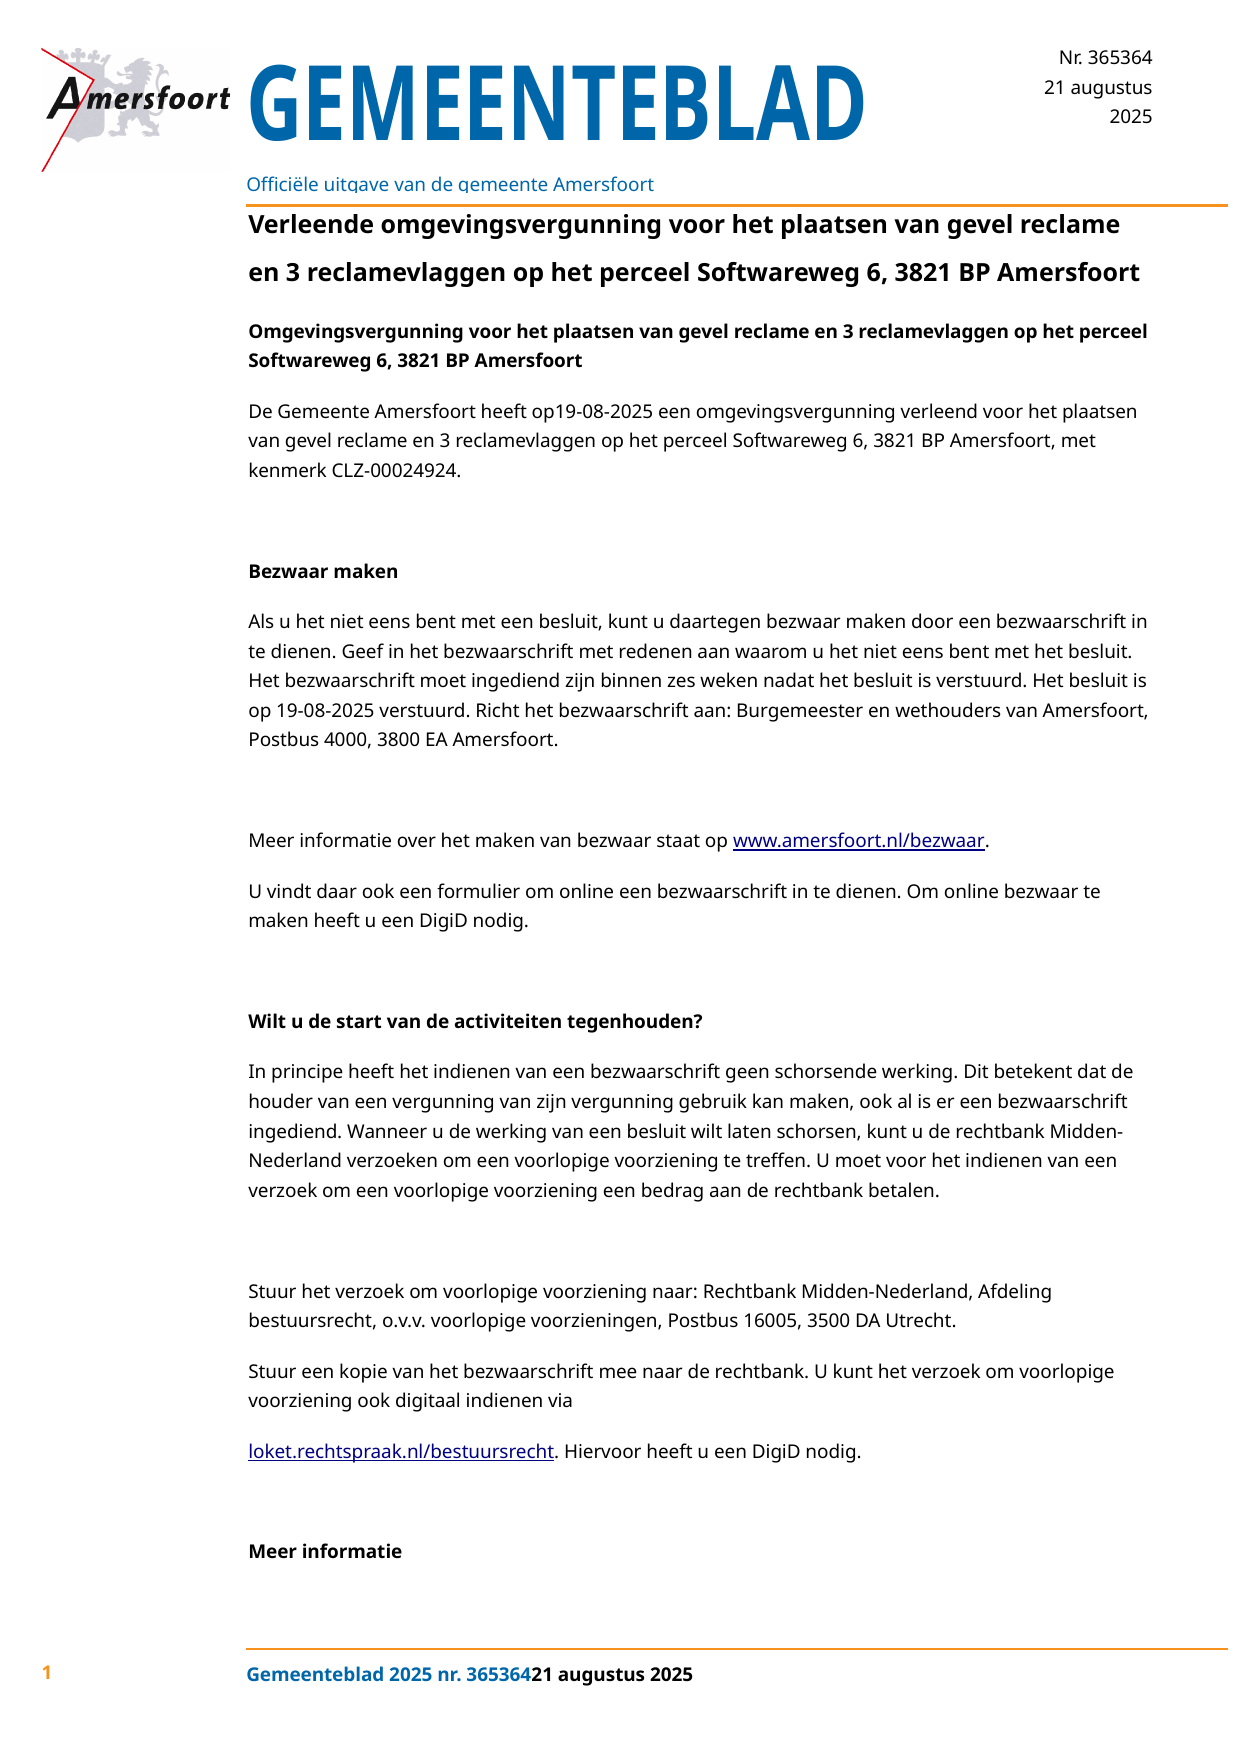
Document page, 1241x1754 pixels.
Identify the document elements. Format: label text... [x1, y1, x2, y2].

text loket.rechtspraak.nl/bestuursrecht. Hiervoor heeft u een DigiD nodig. [248, 1438, 1152, 1464]
text Verleende omgevingsvergunning voor het plaatsen van gevel reclame en 3 reclamevlaggen op het perceel Softwareweg 6, 3821 BP Amersfoort [248, 207, 1152, 288]
text Als u het niet eens bent met een besluit, kunt u daartegen bezwaar maken door een bezwaarschrift in te dienen. Geef in het bezwaarschrift met redenen aan waarom u het niet eens bent met het besluit. Het bezwaarschrift moet ingediend zijn binnen zes weken nadat het besluit is verstuurd. Het besluit is op 19-08-2025 verstuurd. Richt het bezwaarschrift aan: Burgemeester en wethouders van Amersfoort, Postbus 4000, 3800 EA Amersfoort. [248, 608, 1152, 752]
text Omgevingsvergunning voor het plaatsen van gevel reclame en 3 reclamevlaggen op het perceel Softwareweg 6, 3821 BP Amersfoort [248, 318, 1152, 373]
text U vindt daar ook een formulier om online een bezwaarschrift in te dienen. Om online bezwaar te maken heeft u een DigiD nodig. [248, 878, 1152, 933]
text Stuur een kopie van het bezwaarschrift mee naar de rechtbank. U kunt het verzoek om voorlopige voorziening ook digitaal indienen via [248, 1358, 1152, 1413]
text De Gemeente Amersfoort heeft op19-08-2025 een omgevingsvergunning verleend voor het plaatsen van gevel reclame en 3 reclamevlaggen op het perceel Softwareweg 6, 3821 BP Amersfoort, met kenmerk CLZ-00024924. [248, 398, 1152, 483]
text Meer informatie [248, 1539, 1152, 1564]
picture [41, 47, 231, 172]
text Wilt u de start van de activiteiten tegenhouden? [248, 1008, 1152, 1034]
text In principe heeft het indienen van een bezwaarschrift geen schorsende werking. Dit betekent dat de houder van een vergunning van zijn vergunning gebruik kan maken, ook al is er een bezwaarschrift ingediend. Wanneer u de werking van een besluit wilt laten schorsen, kunt u de rechtbank Midden-Nederland verzoeken om een voorlopige voorziening te treffen. U moet voor het indienen van een verzoek om een voorlopige voorziening een bedrag aan de rechtbank betalen. [248, 1059, 1152, 1203]
text Bezwaar maken [248, 558, 1152, 584]
text Stuur het verzoek om voorlopige voorziening naar: Rechtbank Midden-Nederland, Afdeling bestuursrecht, o.v.v. voorlopige voorzieningen, Postbus 16005, 3500 DA Utrecht. [248, 1278, 1152, 1333]
text Meer informatie over het maken van bezwaar staat op www.amersfoort.nl/bezwaar. [248, 827, 1152, 853]
